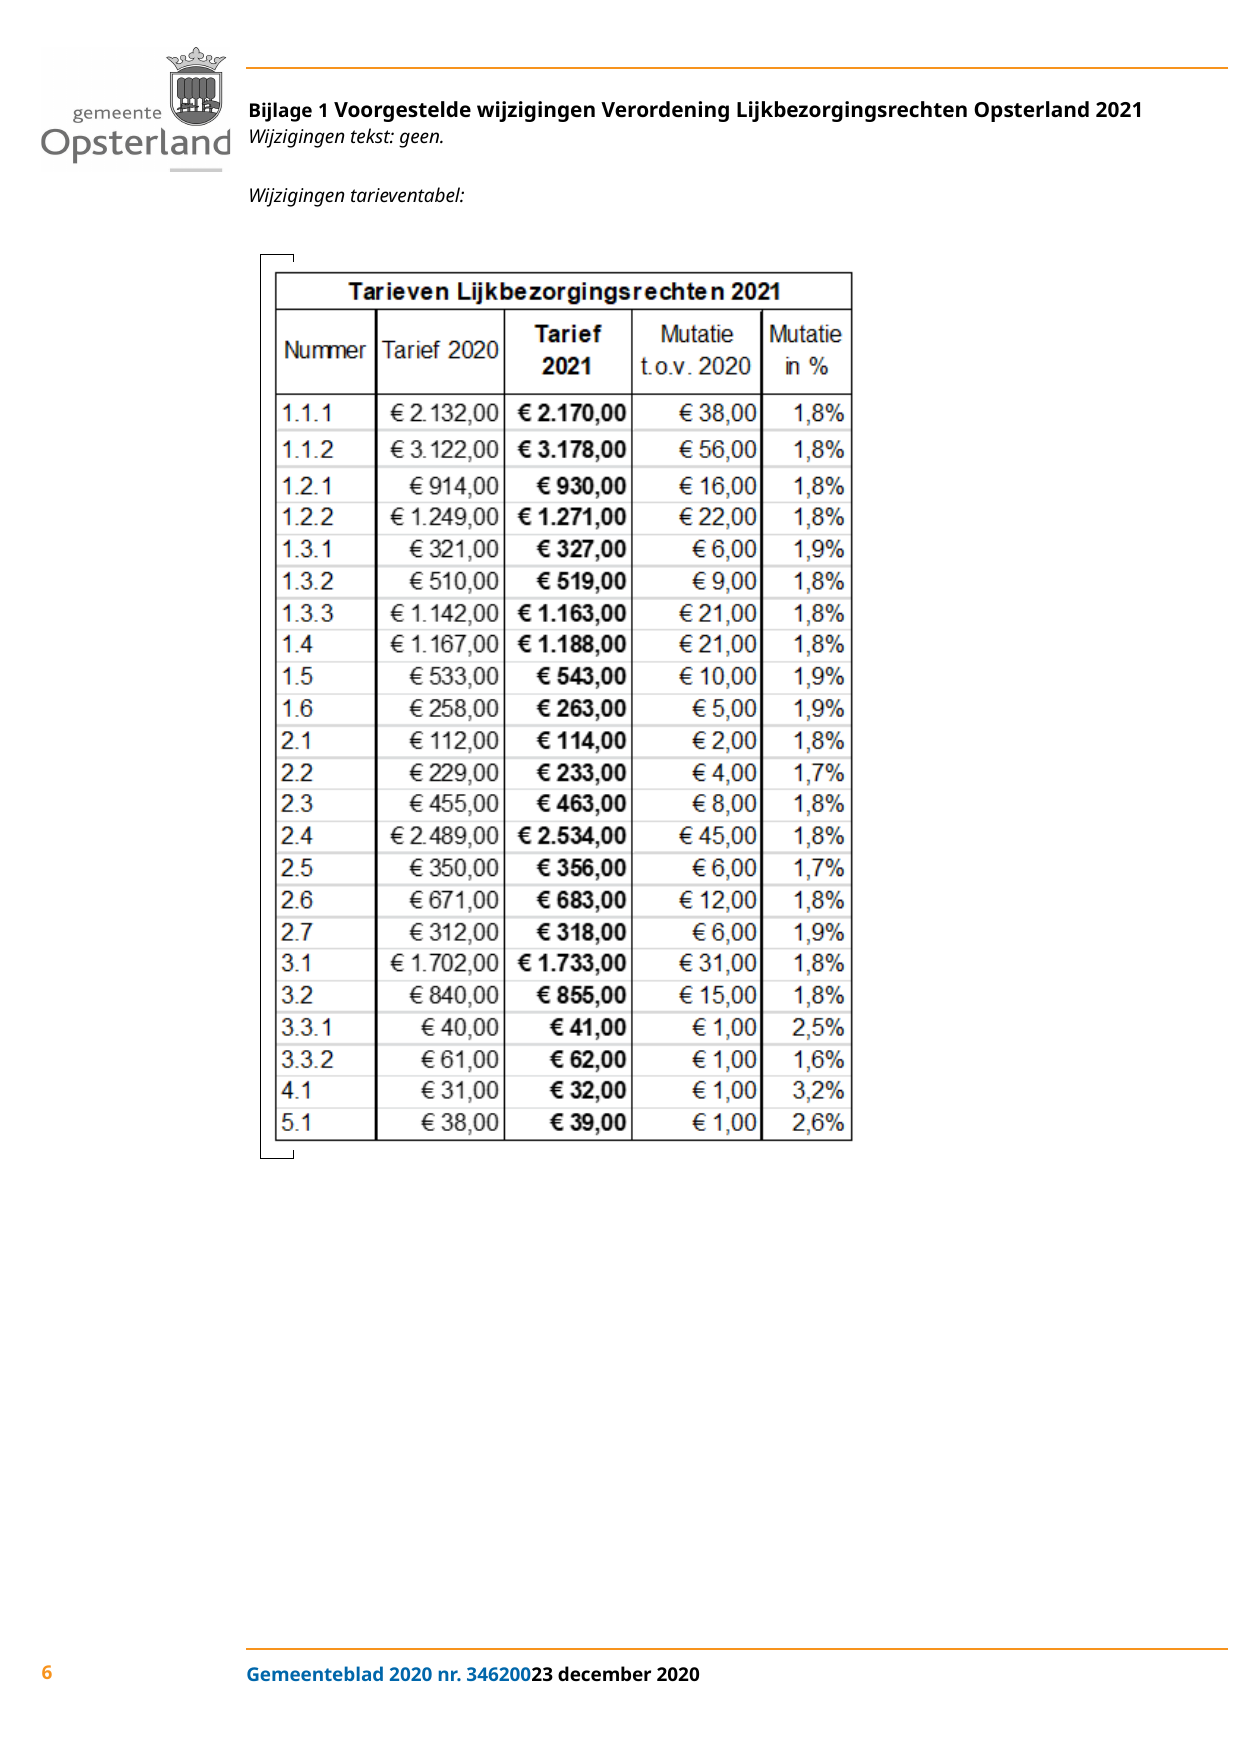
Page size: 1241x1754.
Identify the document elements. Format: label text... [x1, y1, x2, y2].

text Bijlage 1 Voorgestelde wijzigingen Verordening Lijkbezorgingsrechten Opsterland 2021 [248, 95, 1152, 123]
text Wijzigingen tarieventabel: [248, 182, 1152, 208]
picture [41, 47, 231, 172]
picture [268, 262, 860, 1150]
text Wijzigingen tekst: geen. [248, 123, 1152, 149]
